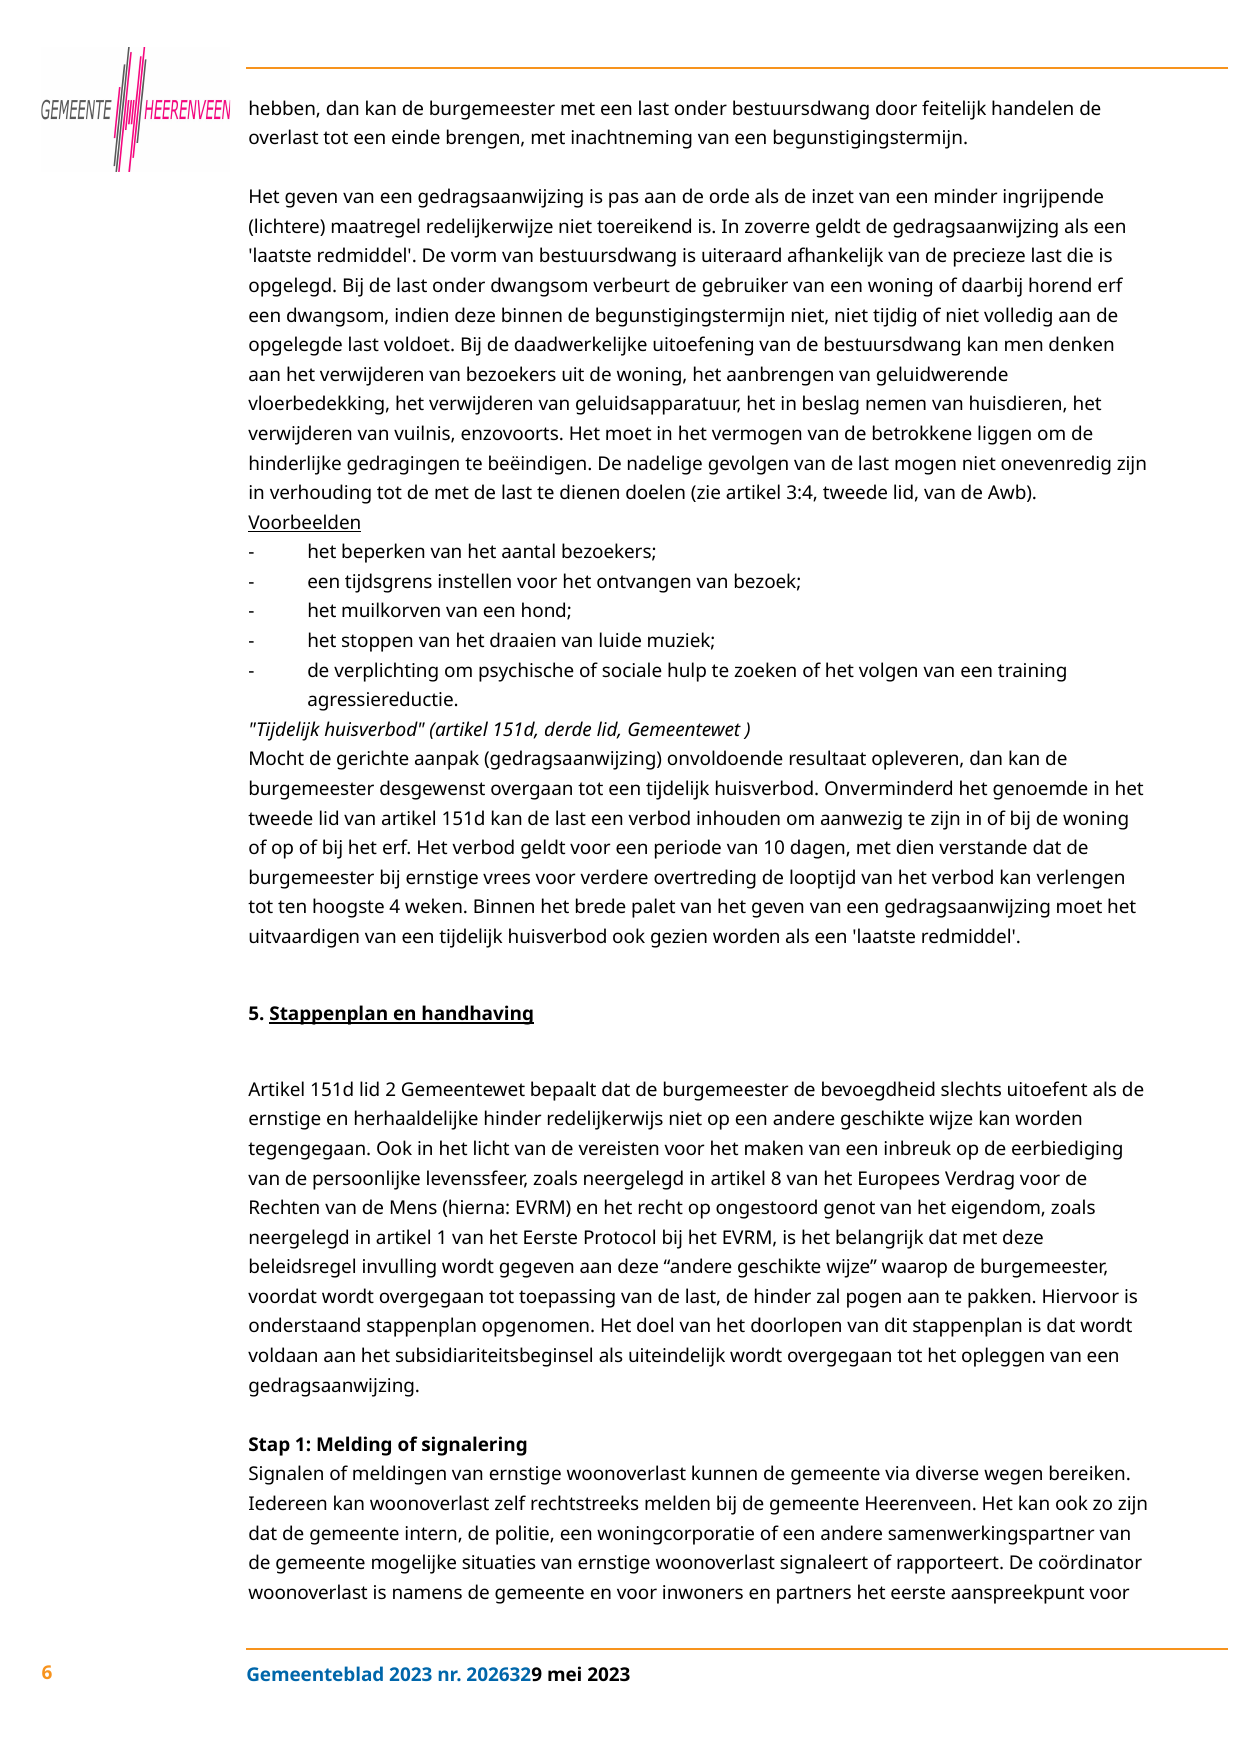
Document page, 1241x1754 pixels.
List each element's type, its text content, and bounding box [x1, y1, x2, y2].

list het beperken van het aantal bezoekers; [248, 538, 1152, 564]
list de verplichting om psychische of sociale hulp te zoeken of het volgen van een training agressiereductie. [248, 657, 1152, 712]
text Stap 1: Melding of signalering [248, 1431, 1152, 1457]
text Het geven van een gedragsaanwijzing is pas aan de orde als de inzet van een minder ingrijpende (lichtere) maatregel redelijkerwijze niet toereikend is. In zoverre geldt de gedragsaanwijzing als een 'laatste redmiddel'. De vorm van bestuursdwang is uiteraard afhankelijk van de precieze last die is opgelegd. Bij de last onder dwangsom verbeurt de gebruiker van een woning of daarbij horend erf een dwangsom, indien deze binnen de begunstigingstermijn niet, niet tijdig of niet volledig aan de opgelegde last voldoet. Bij de daadwerkelijke uitoefening van de bestuursdwang kan men denken aan het verwijderen van bezoekers uit de woning, het aanbrengen van geluidwerende vloerbedekking, het verwijderen van geluidsapparatuur, het in beslag nemen van huisdieren, het verwijderen van vuilnis, enzovoorts. Het moet in het vermogen van de betrokkene liggen om de hinderlijke gedragingen te beëindigen. De nadelige gevolgen van de last mogen niet onevenredig zijn in verhouding tot de met de last te dienen doelen (zie artikel 3:4, tweede lid, van de Awb). [248, 183, 1152, 505]
text hebben, dan kan de burgemeester met een last onder bestuursdwang door feitelijk handelen de overlast tot een einde brengen, met inachtneming van een begunstigingstermijn. [248, 95, 1152, 150]
list het stoppen van het draaien van luide muziek; [248, 627, 1152, 653]
picture [41, 47, 231, 172]
text Signalen of meldingen van ernstige woonoverlast kunnen de gemeente via diverse wegen bereiken. Iedereen kan woonoverlast zelf rechtstreeks melden bij de gemeente Heerenveen. Het kan ook zo zijn dat de gemeente intern, de politie, een woningcorporatie of een andere samenwerkingspartner van de gemeente mogelijke situaties van ernstige woonoverlast signaleert of rapporteert. De coördinator woonoverlast is namens de gemeente en voor inwoners en partners het eerste aanspreekpunt voor [248, 1461, 1152, 1605]
list het muilkorven van een hond; [248, 598, 1152, 623]
list een tijdsgrens instellen voor het ontvangen van bezoek; [248, 568, 1152, 594]
text Voorbeelden [248, 509, 1152, 535]
text Mocht de gerichte aanpak (gedragsaanwijzing) onvoldoende resultaat opleveren, dan kan de burgemeester desgewenst overgaan tot een tijdelijk huisverbod. Onverminderd het genoemde in het tweede lid van artikel 151d kan de last een verbod inhouden om aanwezig te zijn in of bij de woning of op of bij het erf. Het verbod geldt voor een periode van 10 dagen, met dien verstande dat de burgemeester bij ernstige vrees voor verdere overtreding de looptijd van het verbod kan verlengen tot ten hoogste 4 weken. Binnen het brede palet van het geven van een gedragsaanwijzing moet het uitvaardigen van een tijdelijk huisverbod ook gezien worden als een 'laatste redmiddel'. [248, 746, 1152, 949]
text 5. Stappenplan en handhaving [248, 998, 1152, 1027]
text "Tijdelijk huisverbod" (artikel 151d, derde lid, Gemeentewet ) [248, 716, 1152, 742]
text Artikel 151d lid 2 Gemeentewet bepaalt dat de burgemeester de bevoegdheid slechts uitoefent als de ernstige en herhaaldelijke hinder redelijkerwijs niet op een andere geschikte wijze kan worden tegengegaan. Ook in het licht van de vereisten voor het maken van een inbreuk op de eerbiediging van de persoonlijke levenssfeer, zoals neergelegd in artikel 8 van het Europees Verdrag voor de Rechten van de Mens (hierna: EVRM) en het recht op ongestoord genot van het eigendom, zoals neergelegd in artikel 1 van het Eerste Protocol bij het EVRM, is het belangrijk dat met deze beleidsregel invulling wordt gegeven aan deze “andere geschikte wijze” waarop de burgemeester, voordat wordt overgegaan tot toepassing van de last, de hinder zal pogen aan te pakken. Hiervoor is onderstaand stappenplan opgenomen. Het doel van het doorlopen van dit stappenplan is dat wordt voldaan aan het subsidiariteitsbeginsel als uiteindelijk wordt overgegaan tot het opleggen van een gedragsaanwijzing. [248, 1076, 1152, 1398]
